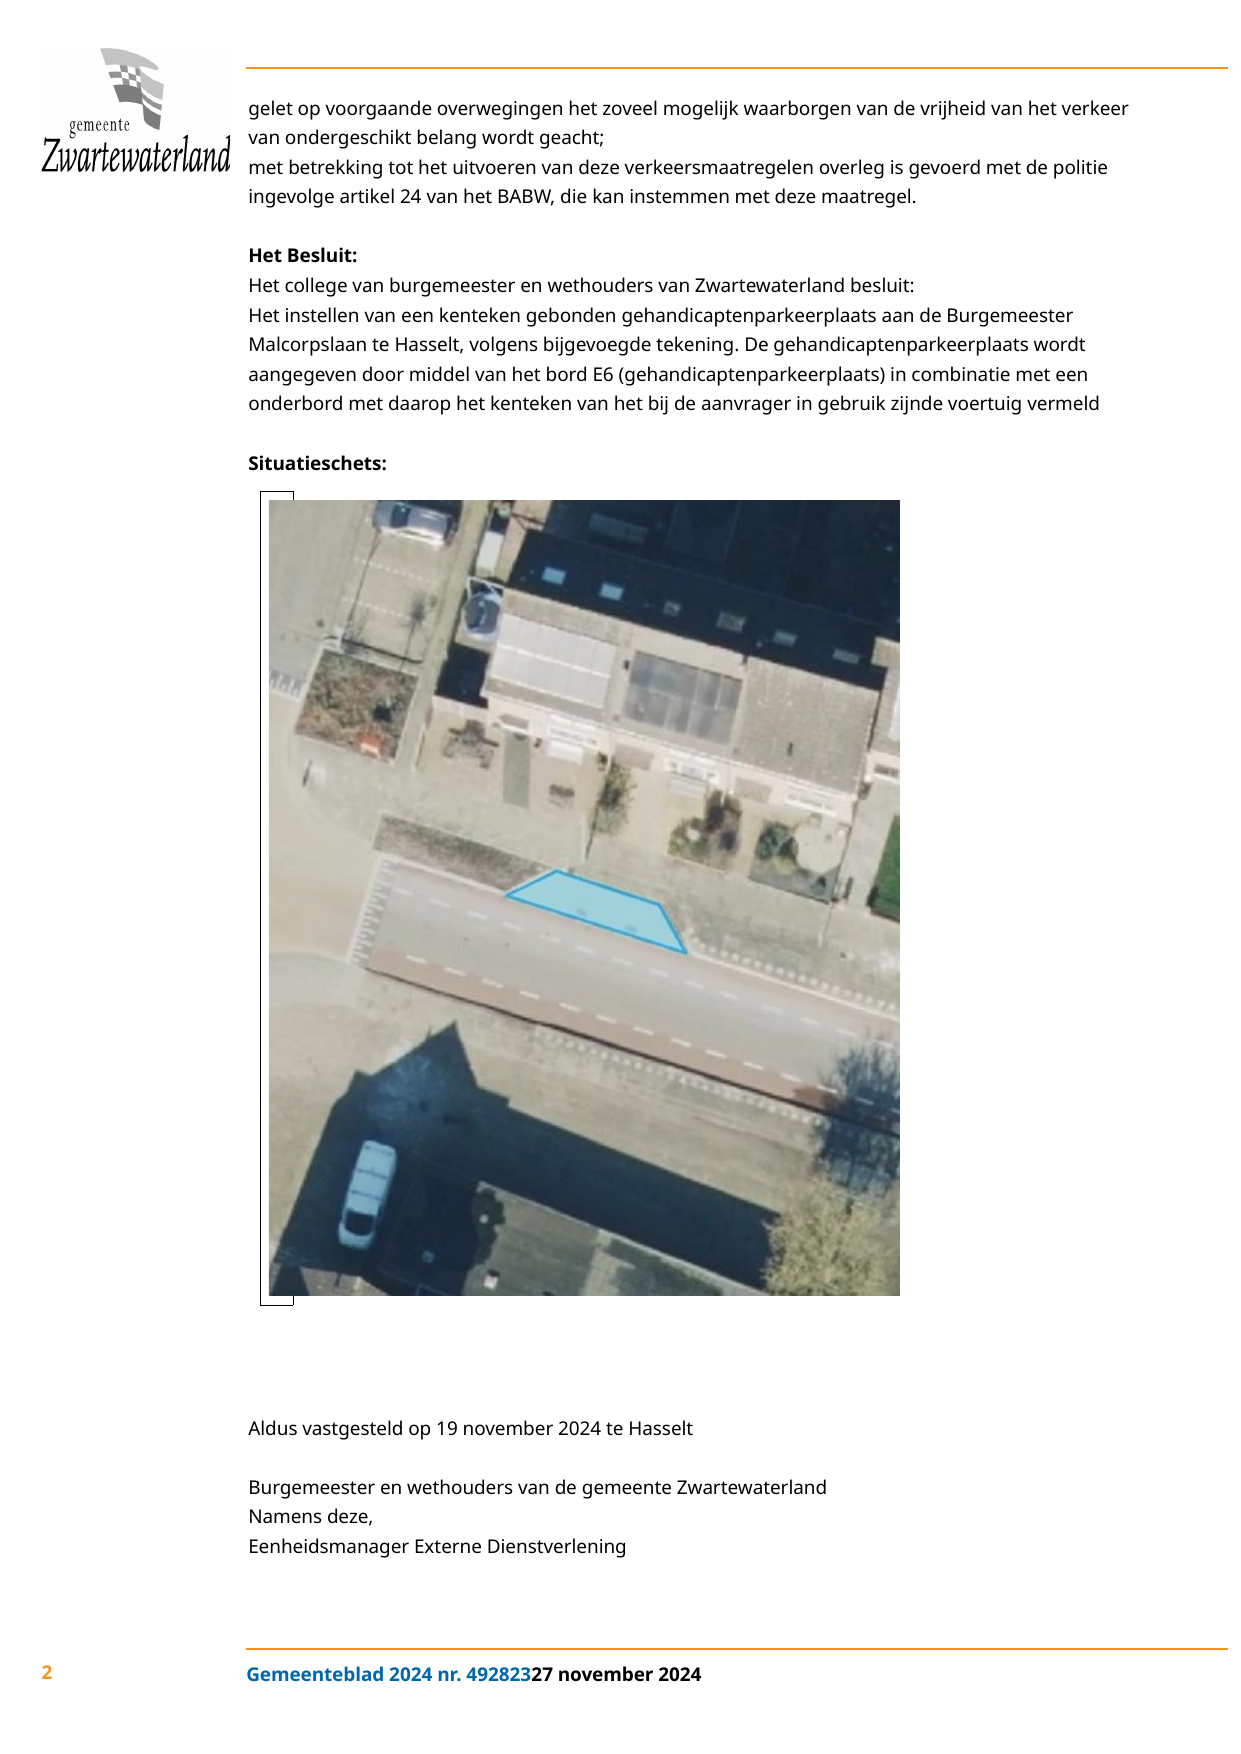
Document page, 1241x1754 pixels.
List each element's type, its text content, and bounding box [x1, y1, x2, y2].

text Situatieschets: [248, 450, 1152, 476]
text Het instellen van een kenteken gebonden gehandicaptenparkeerplaats aan de Burgemeester Malcorpslaan te Hasselt, volgens bijgevoegde tekening. De gehandicaptenparkeerplaats wordt aangegeven door middel van het bord E6 (gehandicaptenparkeerplaats) in combinatie met een onderbord met daarop het kenteken van het bij de aanvrager in gebruik zijnde voertuig vermeld [248, 302, 1152, 416]
text Burgemeester en wethouders van de gemeente Zwartewaterland [248, 1474, 1152, 1500]
text gelet op voorgaande overwegingen het zoveel mogelijk waarborgen van de vrijheid van het verkeer van ondergeschikt belang wordt geacht; [248, 95, 1152, 150]
text met betrekking tot het uitvoeren van deze verkeersmaatregelen overleg is gevoerd met de politie ingevolge artikel 24 van het BABW, die kan instemmen met deze maatregel. [248, 154, 1152, 209]
text Namens deze, [248, 1503, 1152, 1529]
picture [41, 47, 231, 172]
text Het Besluit: [248, 243, 1152, 268]
text Aldus vastgesteld op 19 november 2024 te Hasselt [248, 1415, 1152, 1441]
picture [268, 500, 900, 1296]
text Eenheidsmanager Externe Dienstverlening [248, 1533, 1152, 1559]
text Het college van burgemeester en wethouders van Zwartewaterland besluit: [248, 272, 1152, 298]
